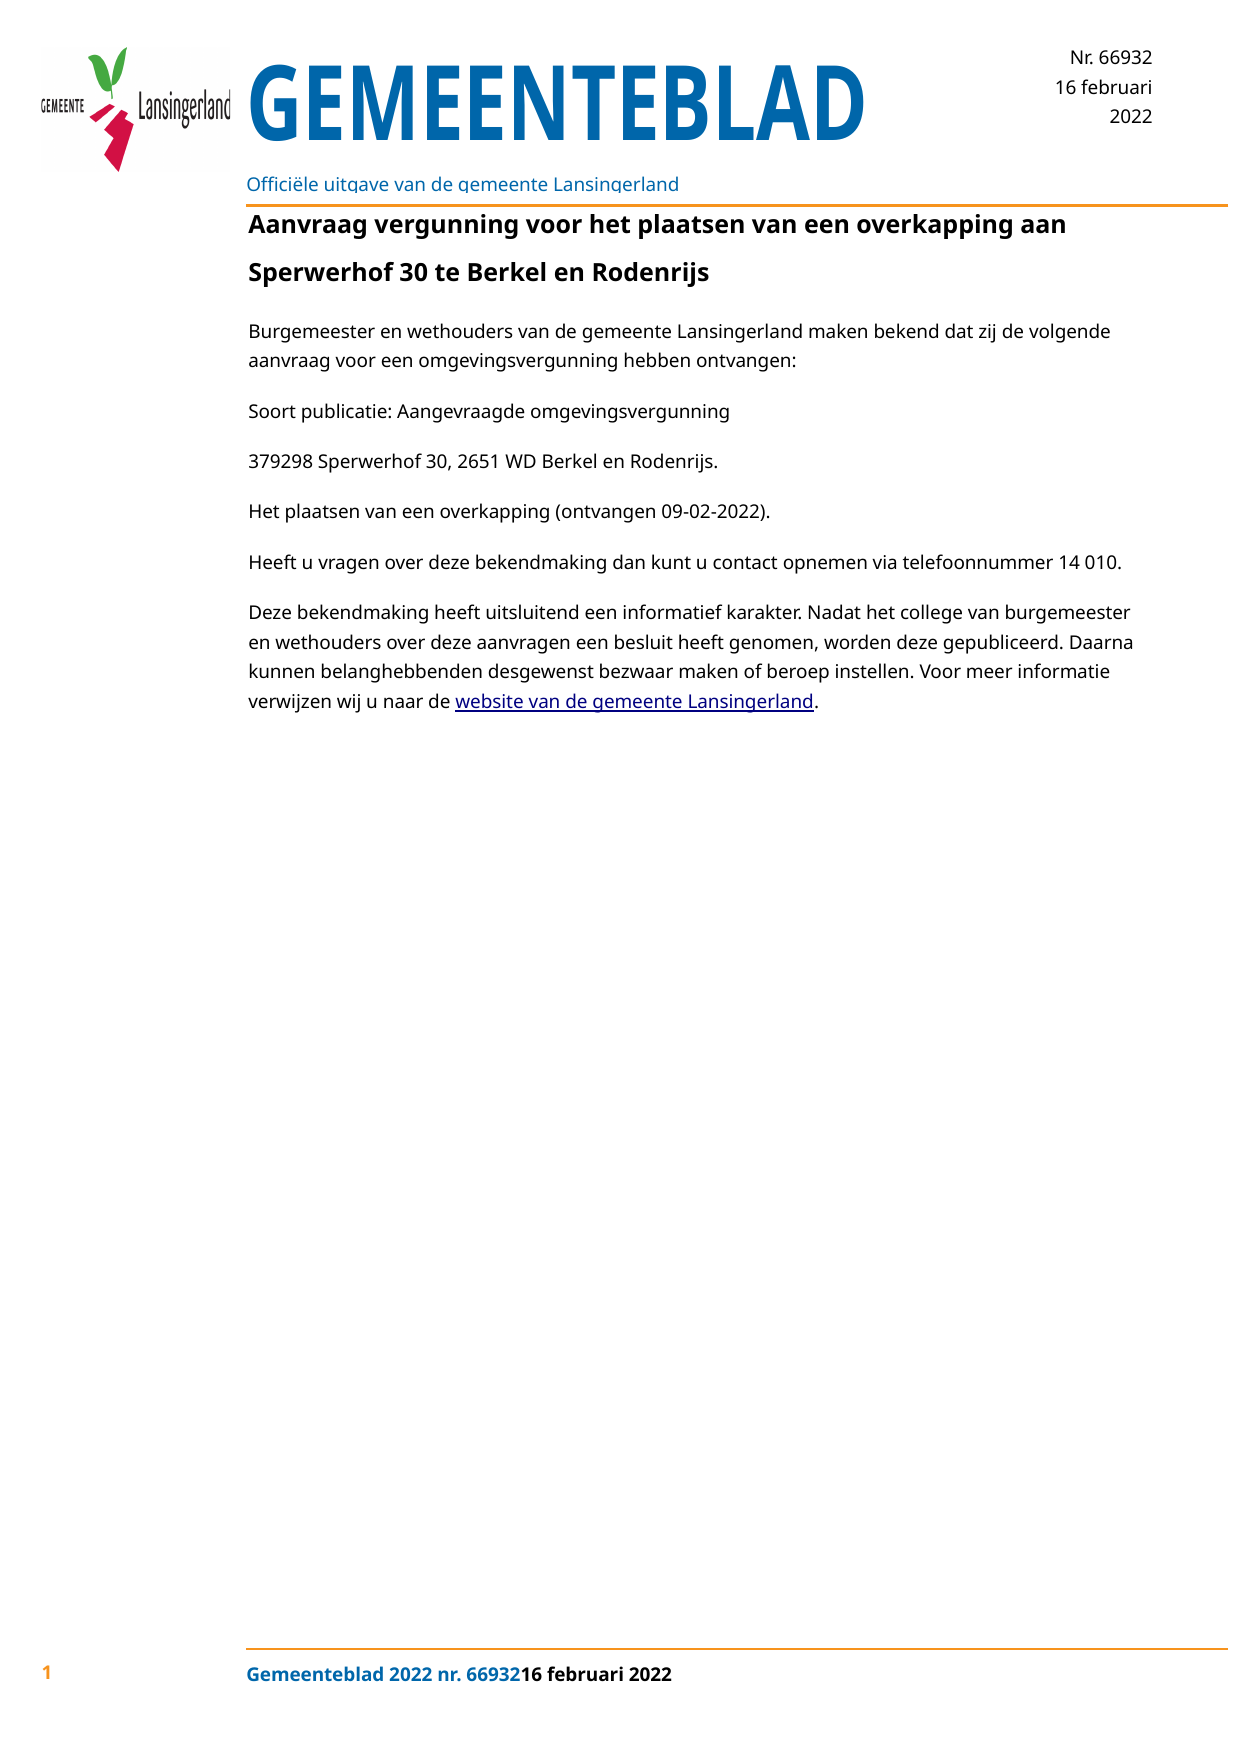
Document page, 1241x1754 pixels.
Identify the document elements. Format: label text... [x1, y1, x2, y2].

text Burgemeester en wethouders van de gemeente Lansingerland maken bekend dat zij de volgende aanvraag voor een omgevingsvergunning hebben ontvangen: [248, 318, 1152, 373]
text Aanvraag vergunning voor het plaatsen van een overkapping aan Sperwerhof 30 te Berkel en Rodenrijs [248, 207, 1152, 288]
text Heeft u vragen over deze bekendmaking dan kunt u contact opnemen via telefoonnummer 14 010. [248, 549, 1152, 575]
text 379298 Sperwerhof 30, 2651 WD Berkel en Rodenrijs. [248, 448, 1152, 474]
text Deze bekendmaking heeft uitsluitend een informatief karakter. Nadat het college van burgemeester en wethouders over deze aanvragen een besluit heeft genomen, worden deze gepubliceerd. Daarna kunnen belanghebbenden desgewenst bezwaar maken of beroep instellen. Voor meer informatie verwijzen wij u naar de website van de gemeente Lansingerland. [248, 599, 1152, 714]
text Soort publicatie: Aangevraagde omgevingsvergunning [248, 398, 1152, 424]
picture [41, 47, 231, 172]
text Het plaatsen van een overkapping (ontvangen 09-02-2022). [248, 499, 1152, 524]
